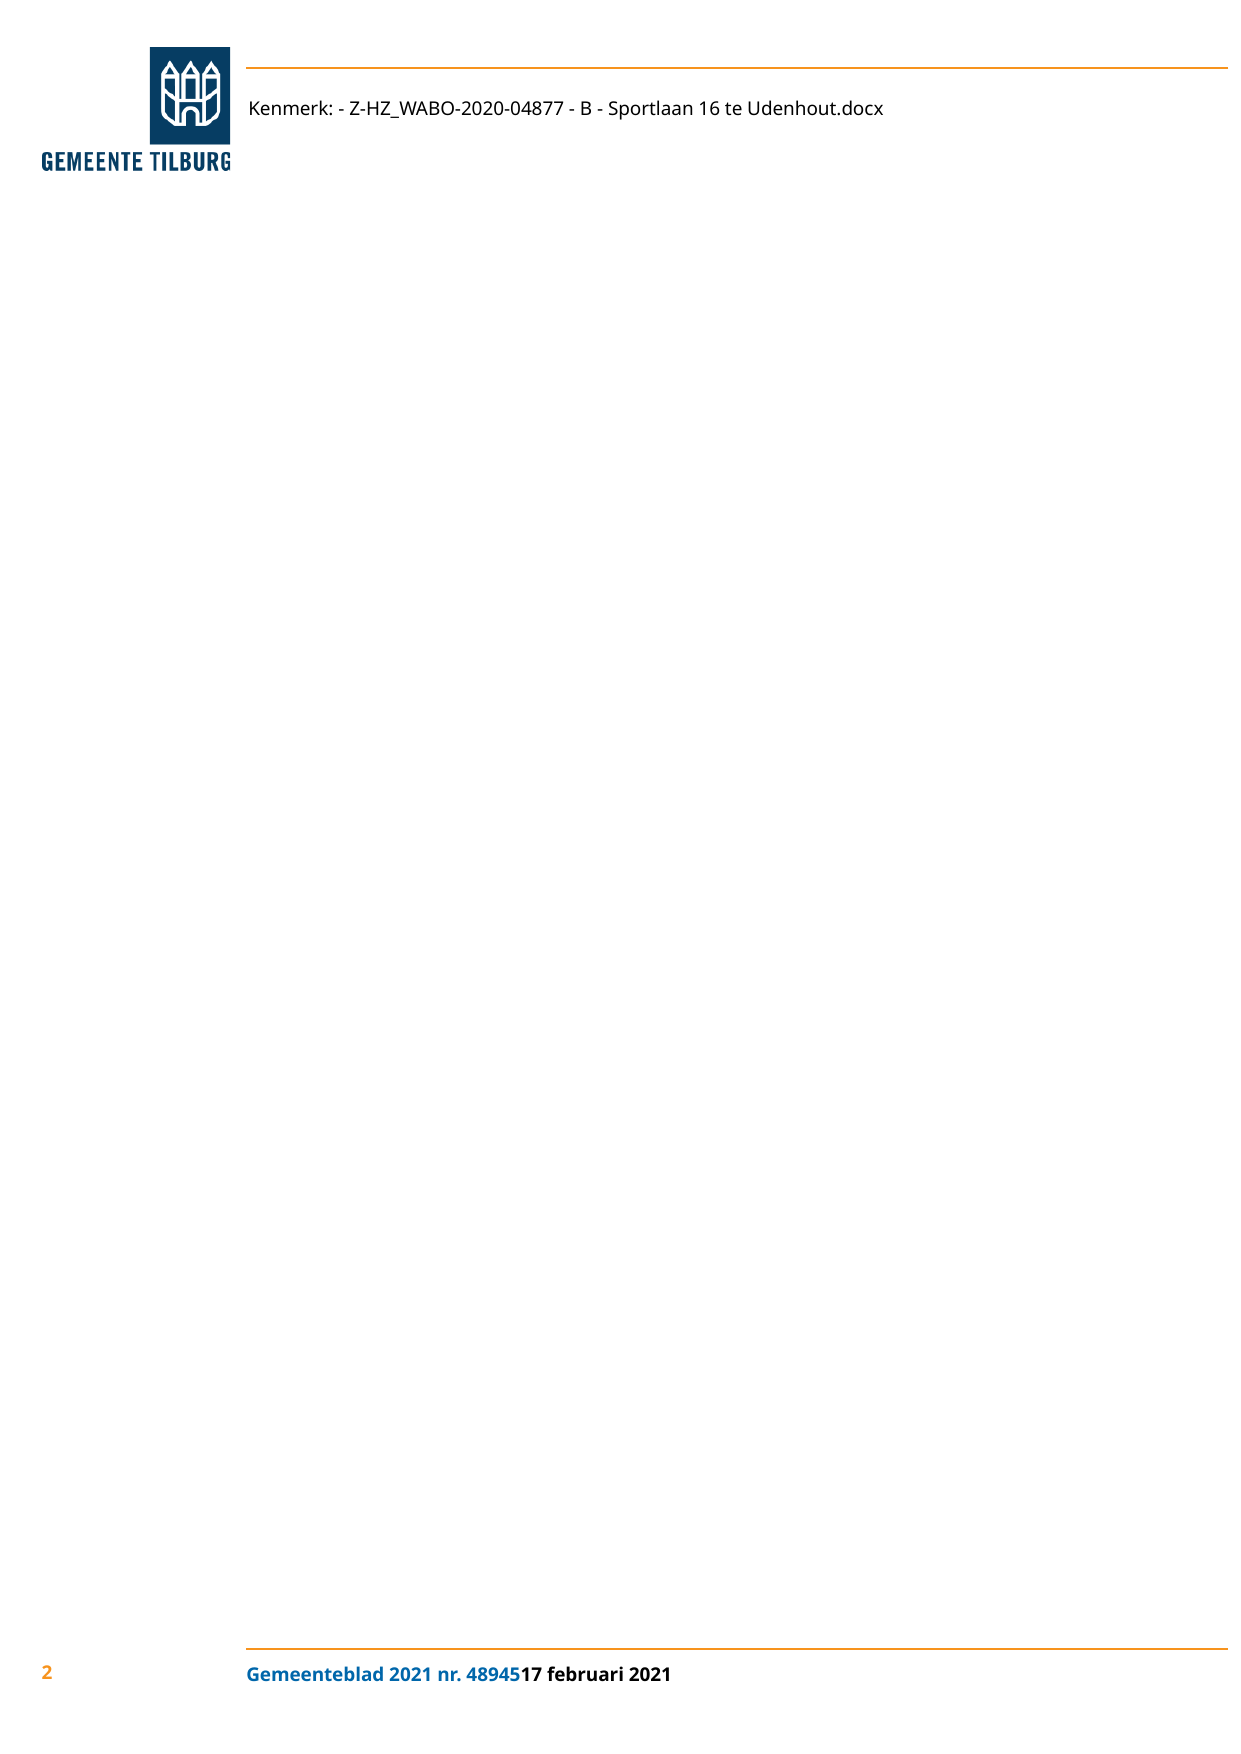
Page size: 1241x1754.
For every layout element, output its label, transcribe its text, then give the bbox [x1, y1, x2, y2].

picture [41, 47, 231, 172]
text Kenmerk: - Z-HZ_WABO-2020-04877 - B - Sportlaan 16 te Udenhout.docx [248, 95, 1152, 121]
